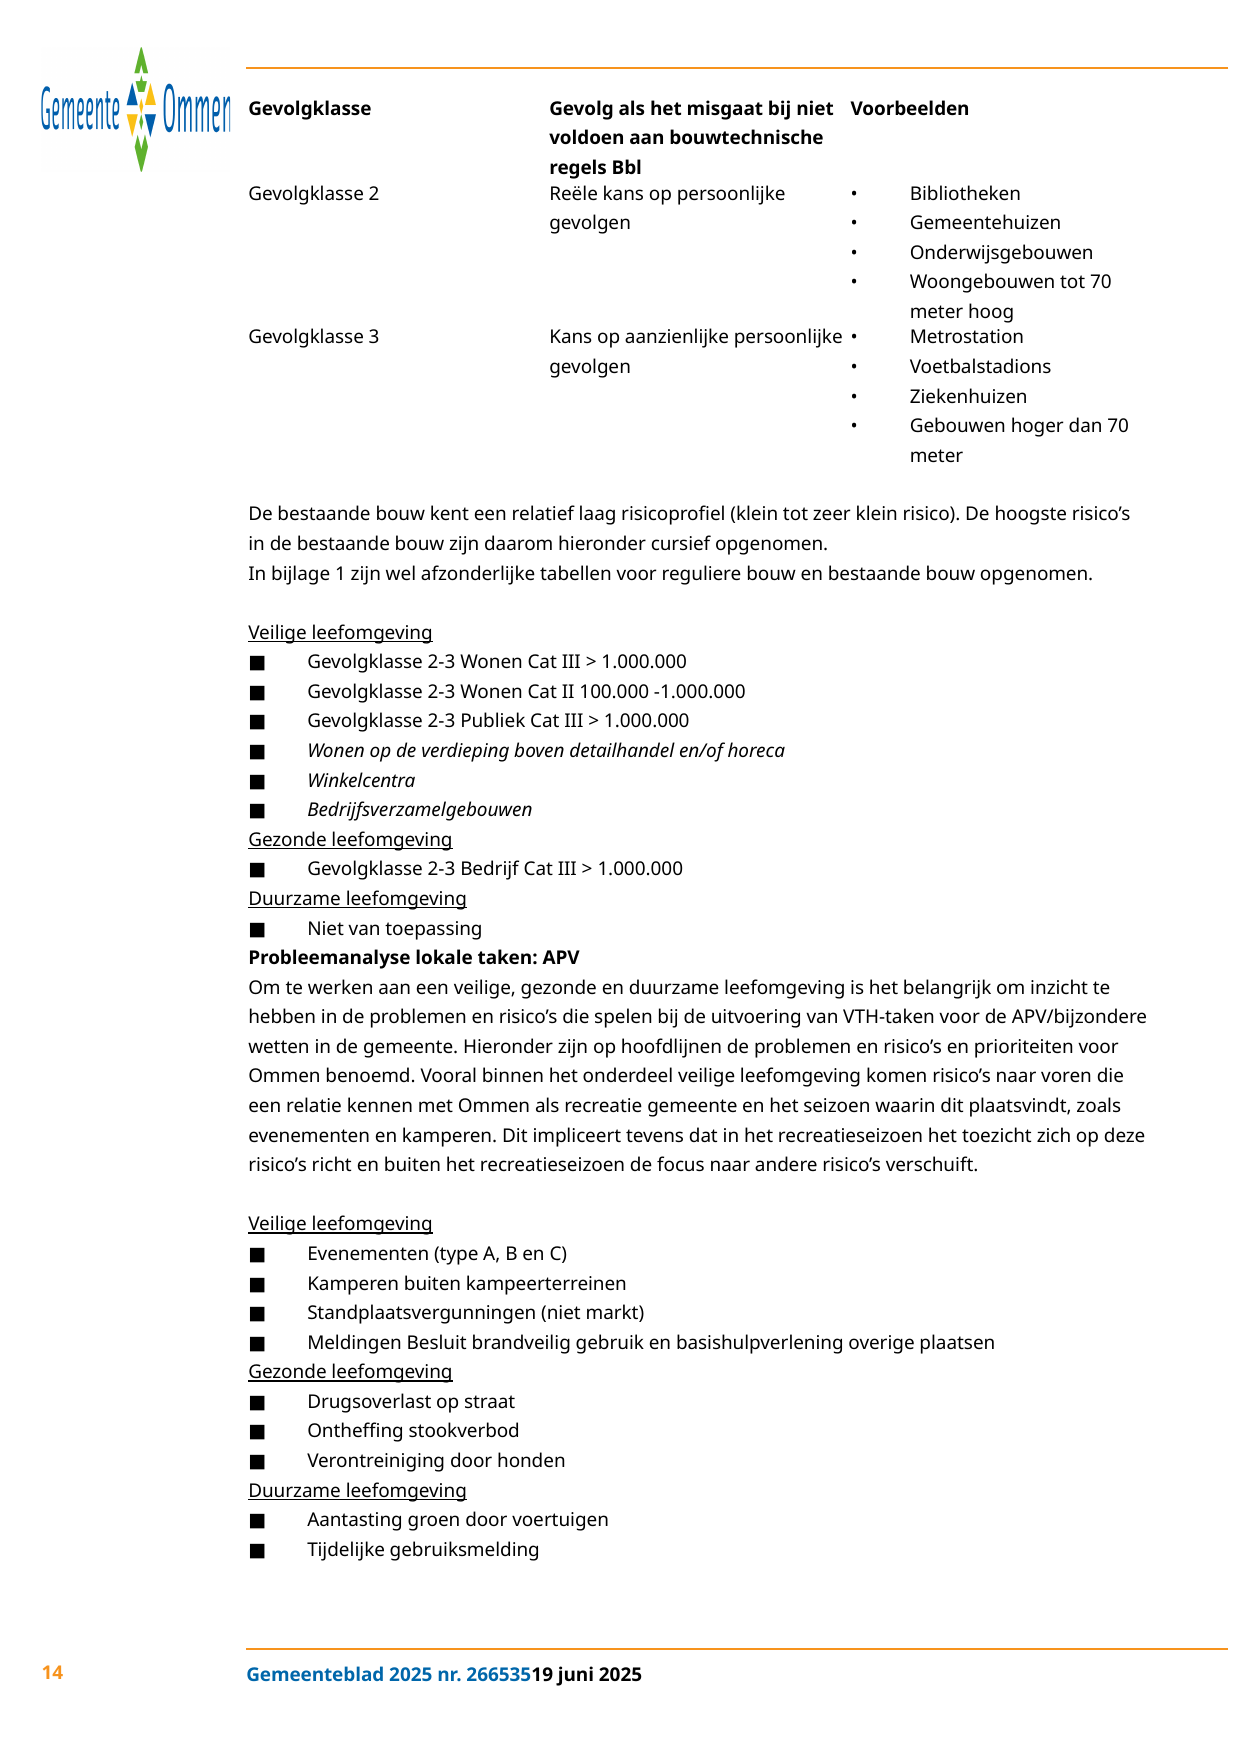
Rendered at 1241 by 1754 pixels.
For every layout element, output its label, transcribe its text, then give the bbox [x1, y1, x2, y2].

text Gezonde leefomgeving [248, 826, 1152, 852]
text Veilige leefomgeving [248, 619, 1152, 645]
list Aantasting groen door voertuigen [248, 1506, 1152, 1532]
table_cell Bibliotheken Gemeentehuizen Onderwijsgebouwen Woongebouwen tot 70 meter hoog [850, 180, 1152, 324]
list Gevolgklasse 2-3 Publiek Cat III > 1.000.000 [248, 708, 1152, 733]
text De bestaande bouw kent een relatief laag risicoprofiel (klein tot zeer klein risico). De hoogste risico’s in de bestaande bouw zijn daarom hieronder cursief opgenomen. [248, 501, 1152, 556]
text Duurzame leefomgeving [248, 885, 1152, 911]
list Drugsoverlast op straat [248, 1388, 1152, 1414]
list Ontheffing stookverbod [248, 1418, 1152, 1443]
text In bijlage 1 zijn wel afzonderlijke tabellen voor reguliere bouw en bestaande bouw opgenomen. [248, 560, 1152, 586]
list Niet van toepassing [248, 915, 1152, 941]
list Winkelcentra [248, 767, 1152, 793]
list Gevolgklasse 2-3 Wonen Cat III > 1.000.000 [248, 648, 1152, 674]
table_cell Metrostation Voetbalstadions Ziekenhuizen Gebouwen hoger dan 70 meter [850, 324, 1152, 468]
table_cell Reële kans op persoonlijke gevolgen [549, 180, 850, 324]
list Gevolgklasse 2-3 Bedrijf Cat III > 1.000.000 [248, 856, 1152, 881]
list Gevolgklasse 2-3 Wonen Cat II 100.000 -1.000.000 [248, 678, 1152, 704]
table_header Voorbeelden [850, 95, 1152, 180]
table_header Gevolgklasse [248, 95, 549, 180]
list Meldingen Besluit brandveilig gebruik en basishulpverlening overige plaatsen [248, 1329, 1152, 1355]
list Kamperen buiten kampeerterreinen [248, 1270, 1152, 1296]
list Wonen op de verdieping boven detailhandel en/of horeca [248, 737, 1152, 763]
picture [41, 47, 231, 172]
list Evenementen (type A, B en C) [248, 1240, 1152, 1266]
text Probleemanalyse lokale taken: APV [248, 944, 1152, 970]
text Om te werken aan een veilige, gezonde en duurzame leefomgeving is het belangrijk om inzicht te hebben in de problemen en risico’s die spelen bij de uitvoering van VTH-taken voor de APV/bijzondere wetten in de gemeente. Hieronder zijn op hoofdlijnen de problemen en risico’s en prioriteiten voor Ommen benoemd. Vooral binnen het onderdeel veilige leefomgeving komen risico’s naar voren die een relatie kennen met Ommen als recreatie gemeente en het seizoen waarin dit plaatsvindt, zoals evenementen en kamperen. Dit impliceert tevens dat in het recreatieseizoen het toezicht zich op deze risico’s richt en buiten het recreatieseizoen de focus naar andere risico’s verschuift. [248, 974, 1152, 1177]
table_cell Gevolgklasse 3 [248, 324, 549, 468]
table_cell Kans op aanzienlijke persoonlijke gevolgen [549, 324, 850, 468]
text Veilige leefomgeving [248, 1211, 1152, 1236]
text Duurzame leefomgeving [248, 1477, 1152, 1503]
list Standplaatsvergunningen (niet markt) [248, 1299, 1152, 1325]
text Gezonde leefomgeving [248, 1358, 1152, 1384]
list Verontreiniging door honden [248, 1447, 1152, 1473]
list Bedrijfsverzamelgebouwen [248, 796, 1152, 822]
list Tijdelijke gebruiksmelding [248, 1536, 1152, 1562]
table_header Gevolg als het misgaat bij niet voldoen aan bouwtechnische regels Bbl [549, 95, 850, 180]
table_cell Gevolgklasse 2 [248, 180, 549, 324]
